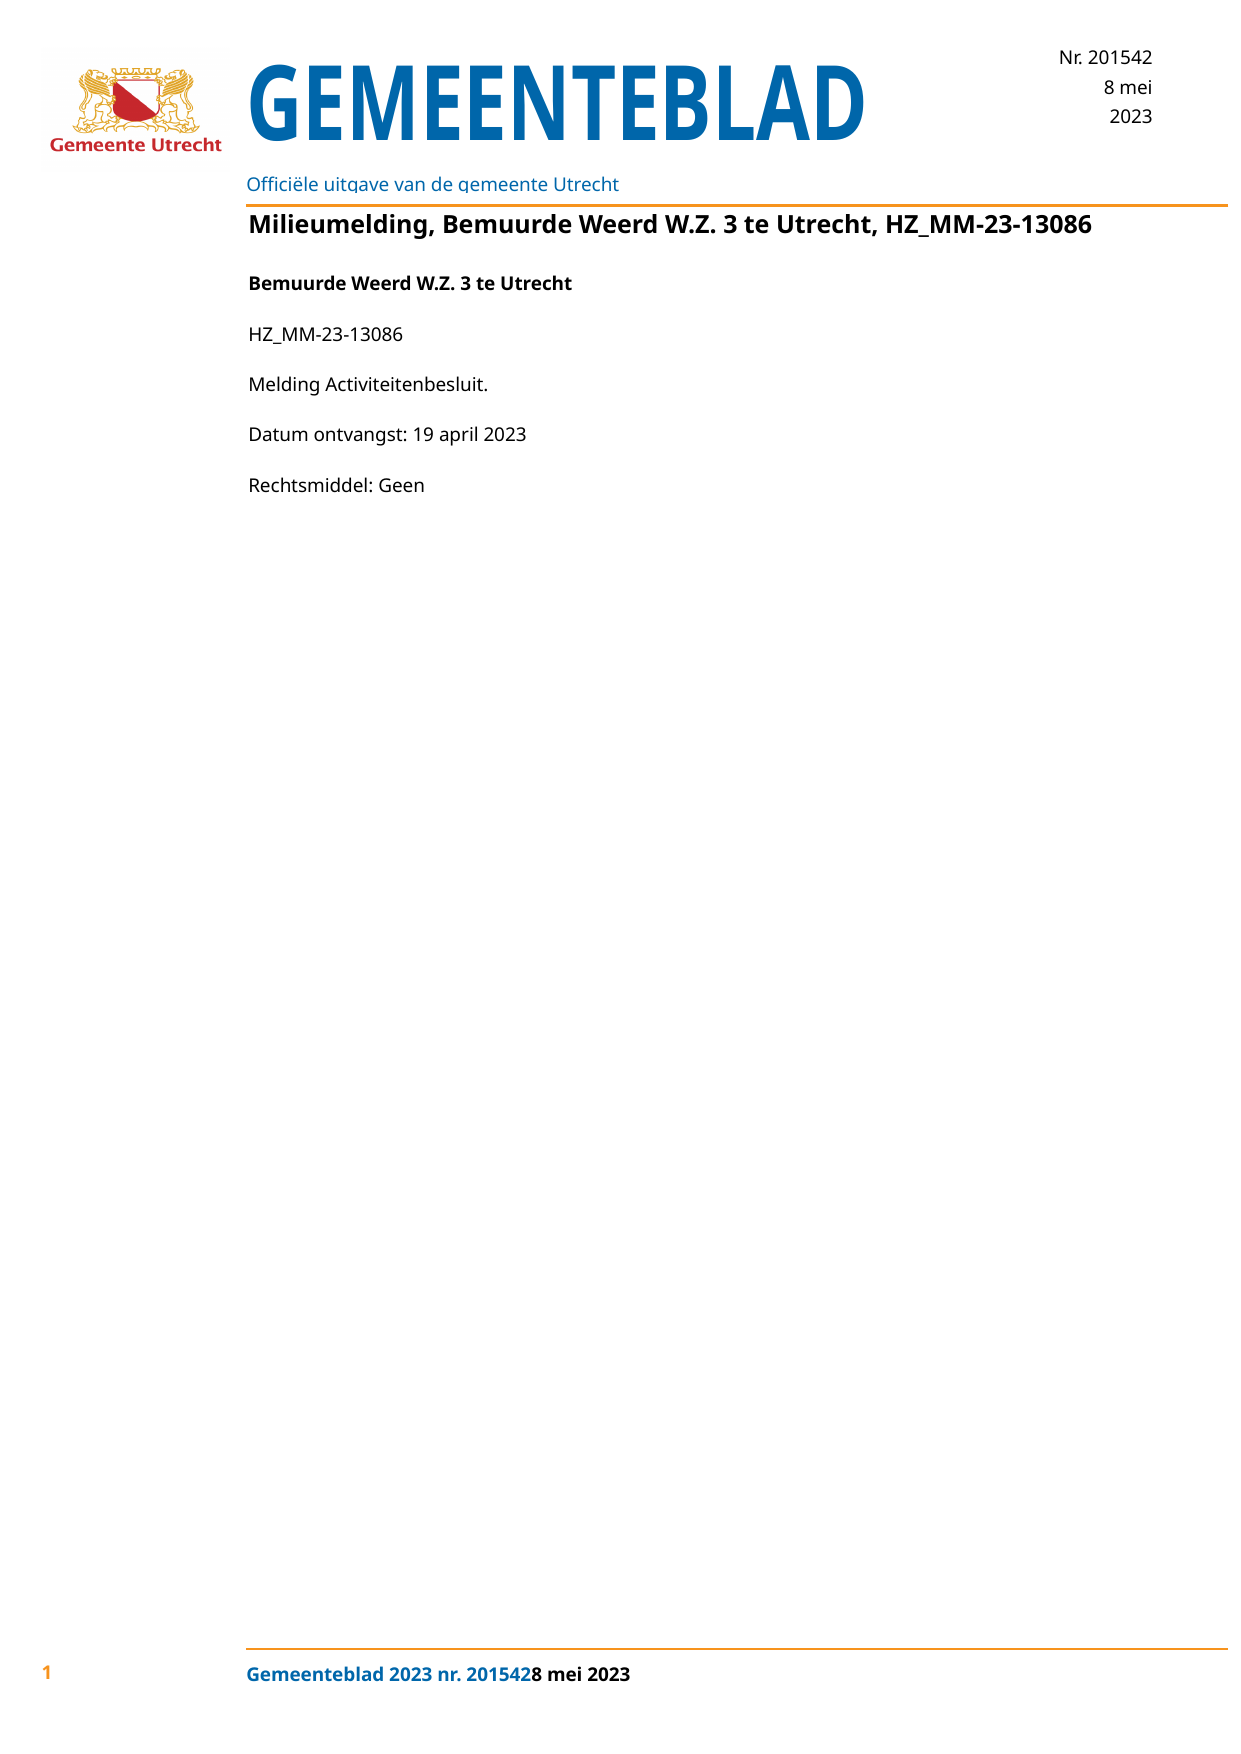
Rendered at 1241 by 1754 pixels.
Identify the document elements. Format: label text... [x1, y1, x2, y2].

text Datum ontvangst: 19 april 2023 [248, 422, 1152, 447]
text Melding Activiteitenbesluit. [248, 371, 1152, 397]
text Bemuurde Weerd W.Z. 3 te Utrecht [248, 270, 1152, 296]
text HZ_MM-23-13086 [248, 321, 1152, 346]
picture [41, 47, 231, 172]
text Milieumelding, Bemuurde Weerd W.Z. 3 te Utrecht, HZ_MM-23-13086 [248, 207, 1152, 241]
text Rechtsmiddel: Geen [248, 472, 1152, 498]
